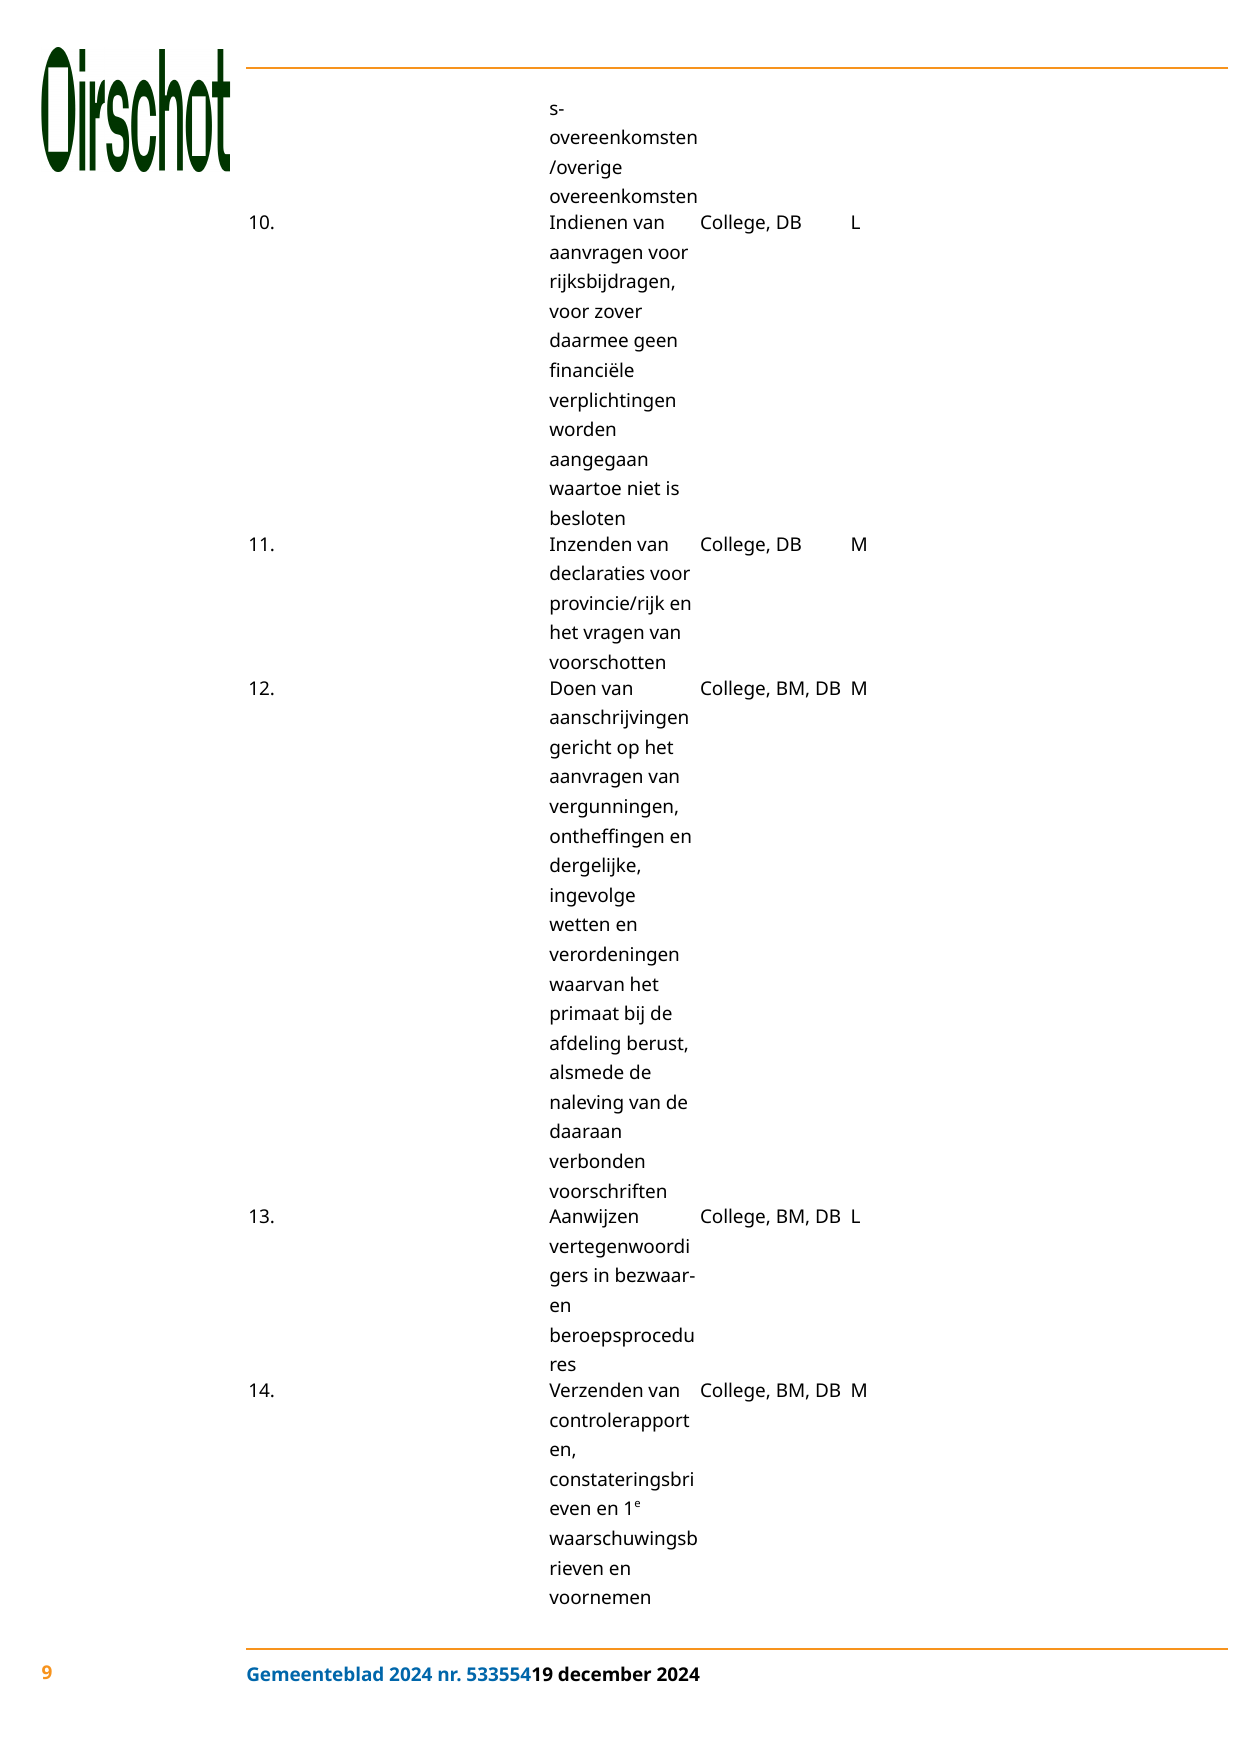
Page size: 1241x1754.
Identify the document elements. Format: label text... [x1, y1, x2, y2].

table_cell L [850, 209, 1001, 531]
table_cell s-overeenkomsten/overige overeenkomsten [549, 95, 700, 209]
table_cell [1001, 1377, 1152, 1610]
table_cell [248, 531, 398, 675]
table_cell M [850, 1377, 1001, 1610]
table_cell Aanwijzen vertegenwoordigers in bezwaar- en beroepsprocedures [549, 1204, 700, 1377]
table_cell M [850, 531, 1001, 675]
table_cell [399, 95, 549, 209]
table_cell Doen van aanschrijvingen gericht op het aanvragen van vergunningen, ontheffingen en dergelijke, ingevolge wetten en verordeningen waarvan het primaat bij de afdeling berust, alsmede de naleving van de daaraan verbonden voorschriften [549, 675, 700, 1203]
table_cell College, DB [700, 531, 850, 675]
table_cell [850, 95, 1001, 209]
table_cell [1001, 675, 1152, 1203]
table_cell L [850, 1204, 1001, 1377]
table_cell Indienen van aanvragen voor rijksbijdragen, voor zover daarmee geen financiële verplichtingen worden aangegaan waartoe niet is besloten [549, 209, 700, 531]
table_cell M [850, 675, 1001, 1203]
table_cell Inzenden van declaraties voor provincie/rijk en het vragen van voorschotten [549, 531, 700, 675]
table_cell [1001, 209, 1152, 531]
table_cell [399, 1204, 549, 1377]
table_cell [399, 531, 549, 675]
table_cell [1001, 531, 1152, 675]
table_cell [1001, 95, 1152, 209]
table_cell [399, 209, 549, 531]
table_cell [248, 1204, 398, 1377]
picture [41, 47, 231, 172]
table_cell [248, 675, 398, 1203]
table_cell [700, 95, 850, 209]
table_cell [1001, 1204, 1152, 1377]
table_cell College, BM, DB [700, 1377, 850, 1610]
table_cell [248, 209, 398, 531]
table_cell College, BM, DB [700, 1204, 850, 1377]
table_cell [399, 675, 549, 1203]
table_cell [248, 1377, 398, 1610]
table_cell [248, 95, 398, 209]
table_cell [399, 1377, 549, 1610]
table_cell Verzenden van controlerapporten, constateringsbrieven en 1e waarschuwingsbrieven en voornemen [549, 1377, 700, 1610]
table_cell College, BM, DB [700, 675, 850, 1203]
table_cell College, DB [700, 209, 850, 531]
